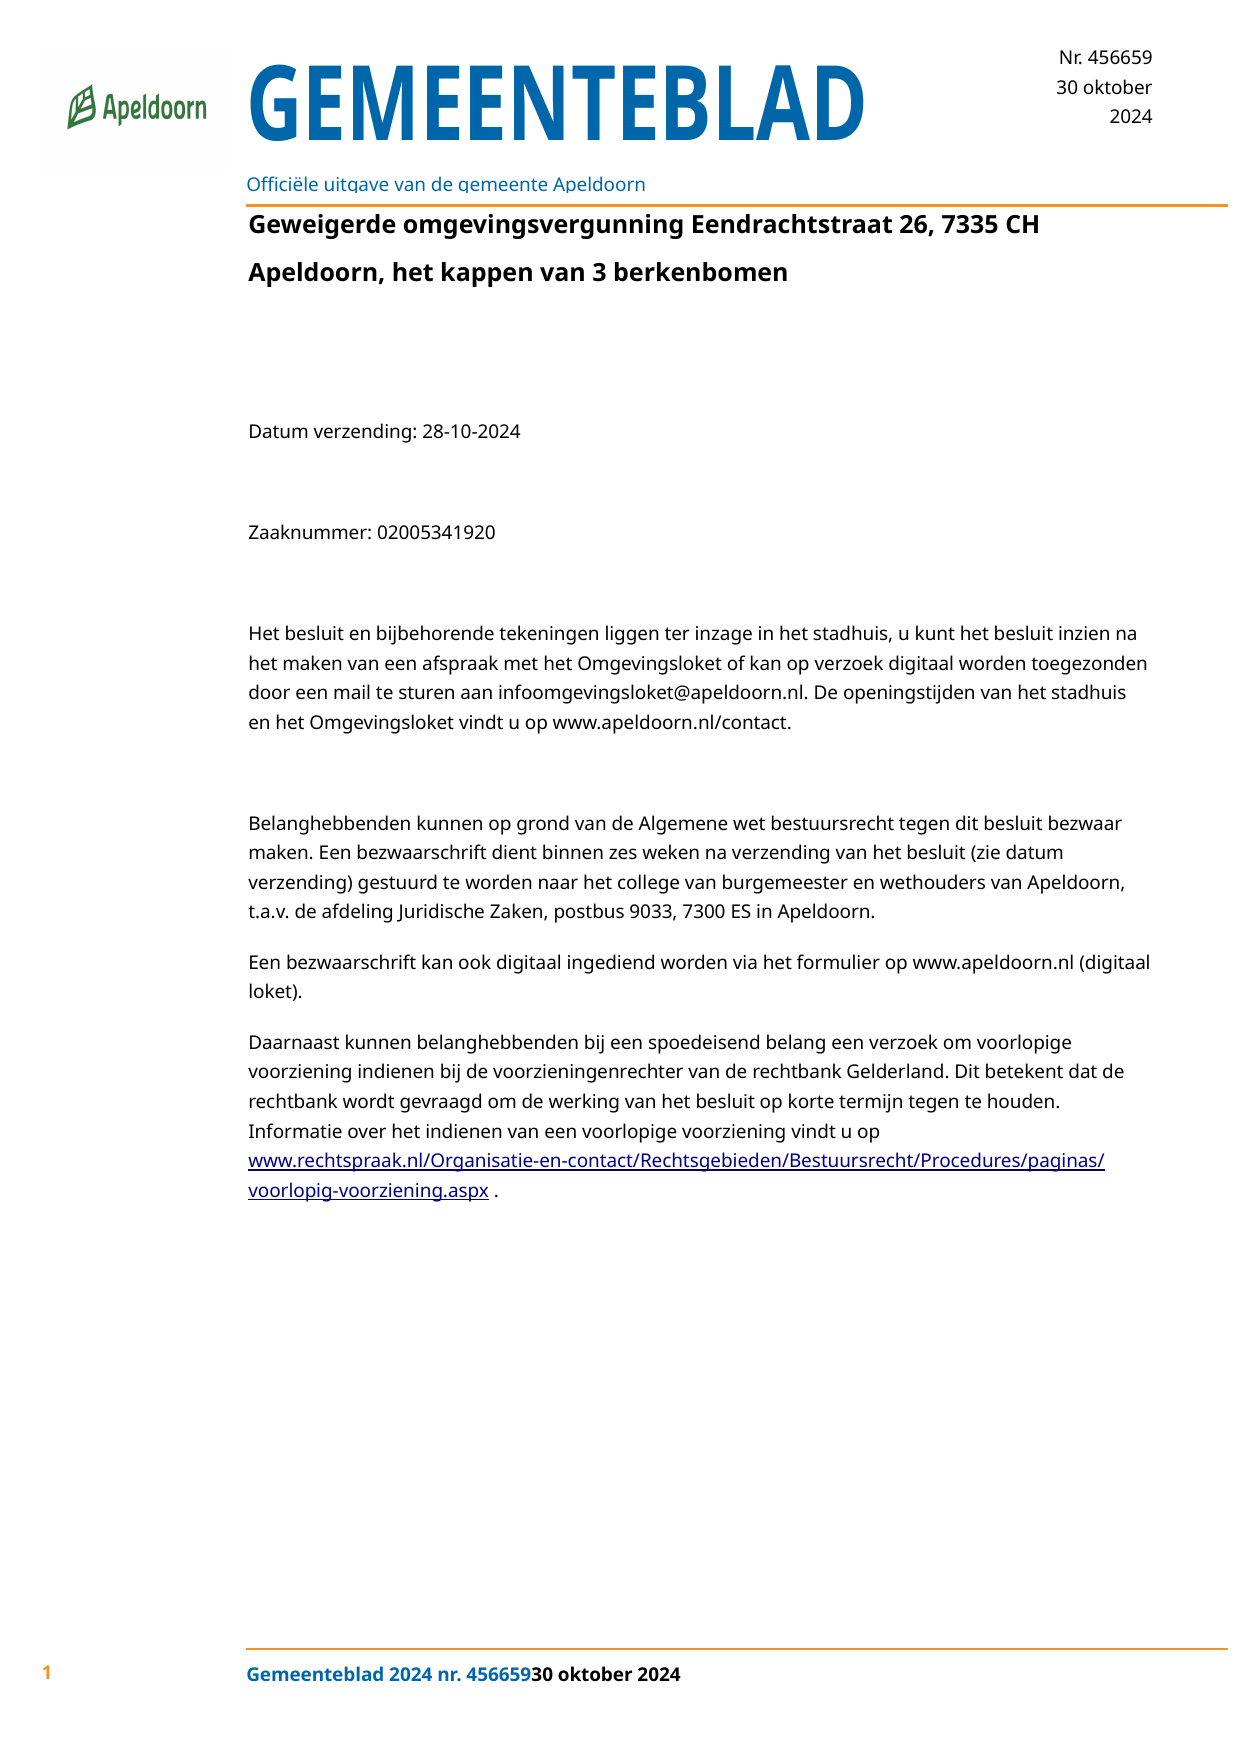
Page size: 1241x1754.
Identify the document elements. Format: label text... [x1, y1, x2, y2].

text Belanghebbenden kunnen op grond van de Algemene wet bestuursrecht tegen dit besluit bezwaar maken. Een bezwaarschrift dient binnen zes weken na verzending van het besluit (zie datum verzending) gestuurd te worden naar het college van burgemeester en wethouders van Apeldoorn, t.a.v. de afdeling Juridische Zaken, postbus 9033, 7300 ES in Apeldoorn. [248, 810, 1152, 924]
picture [41, 47, 231, 172]
text Een bezwaarschrift kan ook digitaal ingediend worden via het formulier op www.apeldoorn.nl (digitaal loket). [248, 949, 1152, 1004]
text Datum verzending: 28-10-2024 [248, 419, 1152, 444]
text Het besluit en bijbehorende tekeningen liggen ter inzage in het stadhuis, u kunt het besluit inzien na het maken van een afspraak met het Omgevingsloket of kan op verzoek digitaal worden toegezonden door een mail te sturen aan infoomgevingsloket@apeldoorn.nl. De openingstijden van het stadhuis en het Omgevingsloket vindt u op www.apeldoorn.nl/contact. [248, 620, 1152, 735]
text Zaaknummer: 02005341920 [248, 519, 1152, 545]
text Daarnaast kunnen belanghebbenden bij een spoedeisend belang een verzoek om voorlopige voorziening indienen bij de voorzieningenrechter van de rechtbank Gelderland. Dit betekent dat de rechtbank wordt gevraagd om de werking van het besluit op korte termijn tegen te houden. Informatie over het indienen van een voorlopige voorziening vindt u op www.rechtspraak.nl/Organisatie-en-contact/Rechtsgebieden/Bestuursrecht/Procedures/paginas/voorlopig-voorziening.aspx . [248, 1029, 1152, 1203]
text Geweigerde omgevingsvergunning Eendrachtstraat 26, 7335 CH Apeldoorn, het kappen van 3 berkenbomen [248, 207, 1152, 288]
